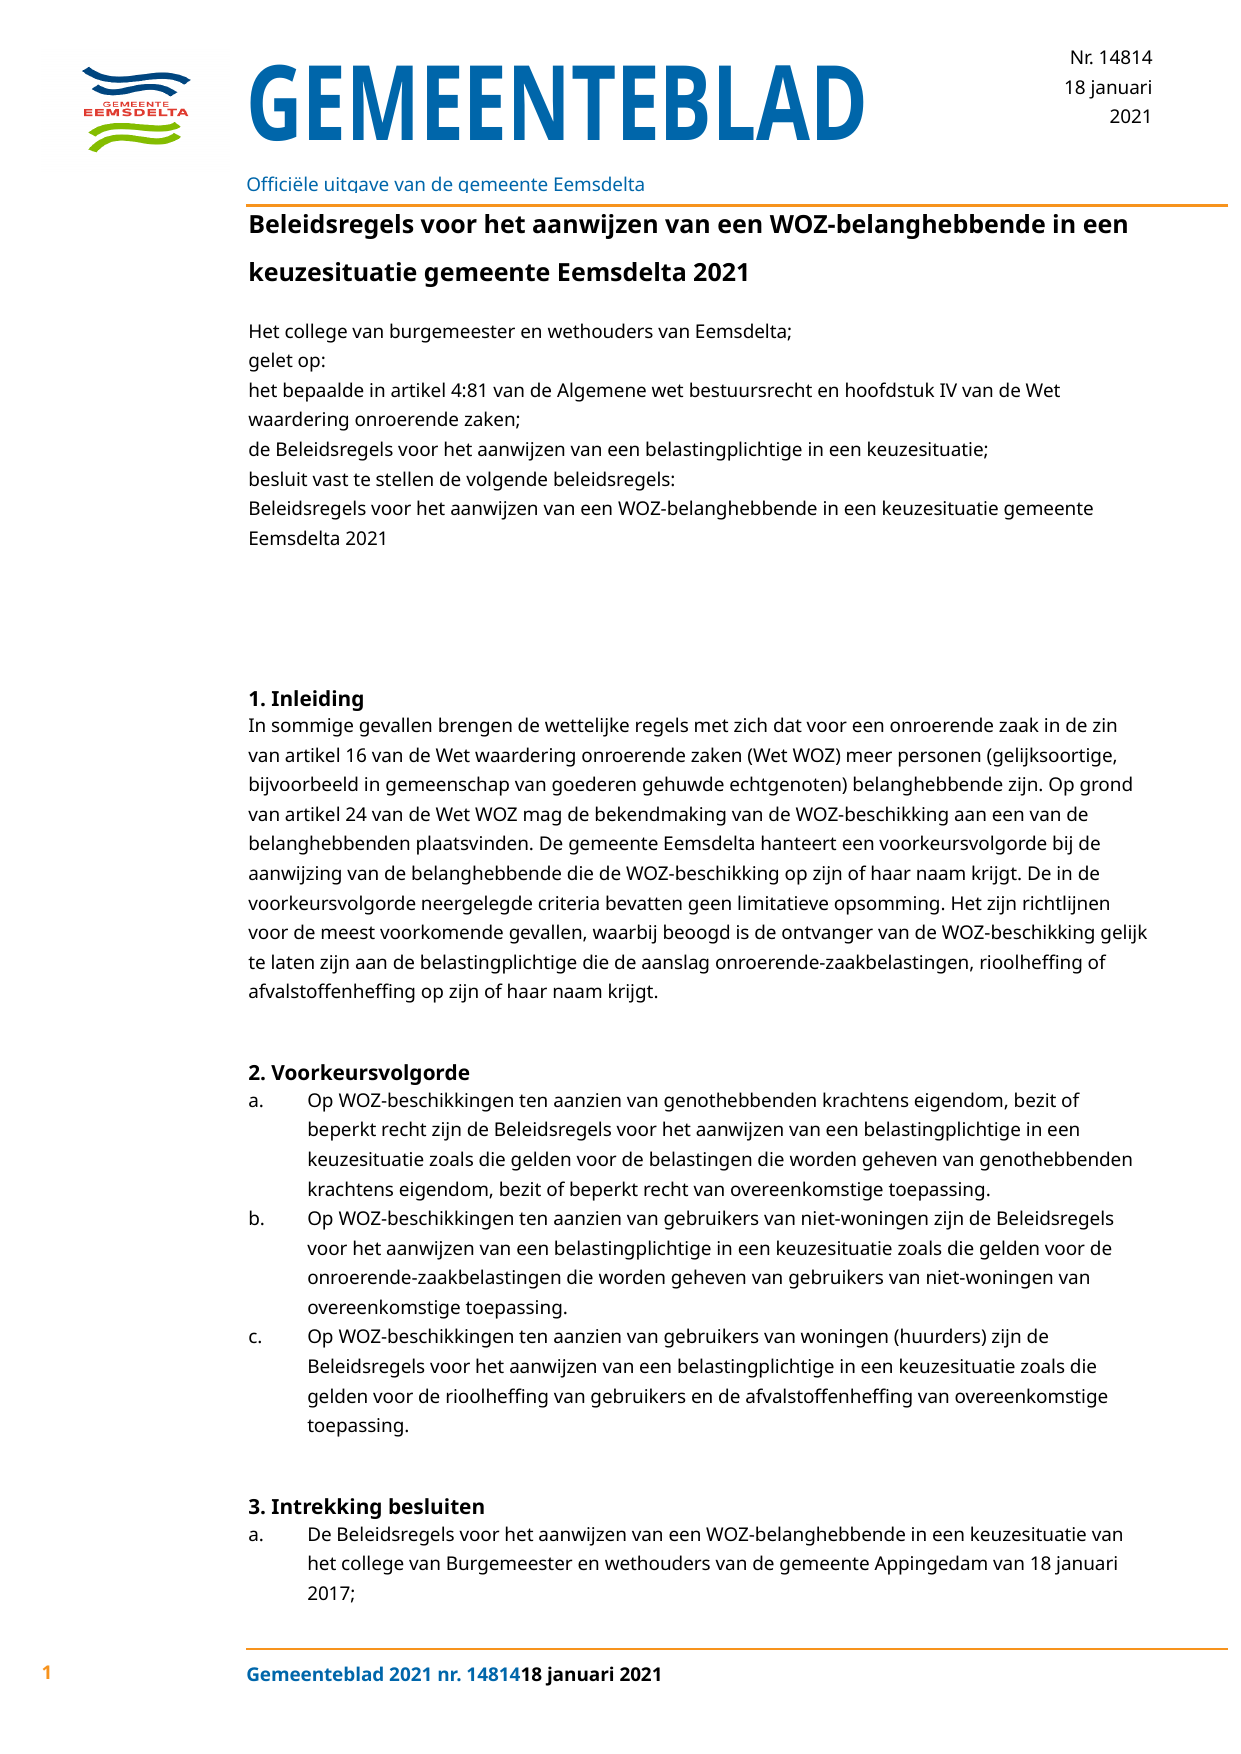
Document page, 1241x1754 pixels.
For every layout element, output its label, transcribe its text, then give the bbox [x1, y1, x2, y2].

list Op WOZ-beschikkingen ten aanzien van gebruikers van woningen (huurders) zijn de Beleidsregels voor het aanwijzen van een belastingplichtige in een keuzesituatie zoals die gelden voor de rioolheffing van gebruikers en de afvalstoffenheffing van overeenkomstige toepassing. [248, 1324, 1152, 1438]
text besluit vast te stellen de volgende beleidsregels: [248, 466, 1152, 492]
text de Beleidsregels voor het aanwijzen van een belastingplichtige in een keuzesituatie; [248, 436, 1152, 462]
list Op WOZ-beschikkingen ten aanzien van genothebbenden krachtens eigendom, bezit of beperkt recht zijn de Beleidsregels voor het aanwijzen van een belastingplichtige in een keuzesituatie zoals die gelden voor de belastingen die worden geheven van genothebbenden krachtens eigendom, bezit of beperkt recht van overeenkomstige toepassing. [248, 1087, 1152, 1201]
text In sommige gevallen brengen de wettelijke regels met zich dat voor een onroerende zaak in de zin van artikel 16 van de Wet waardering onroerende zaken (Wet WOZ) meer personen (gelijksoortige, bijvoorbeeld in gemeenschap van goederen gehuwde echtgenoten) belanghebbende zijn. Op grond van artikel 24 van de Wet WOZ mag de bekendmaking van de WOZ-beschikking aan een van de belanghebbenden plaatsvinden. De gemeente Eemsdelta hanteert een voorkeursvolgorde bij de aanwijzing van de belanghebbende die de WOZ-beschikking op zijn of haar naam krijgt. De in de voorkeursvolgorde neergelegde criteria bevatten geen limitatieve opsomming. Het zijn richtlijnen voor de meest voorkomende gevallen, waarbij beoogd is de ontvanger van de WOZ-beschikking gelijk te laten zijn aan de belastingplichtige die de aanslag onroerende-zaakbelastingen, rioolheffing of afvalstoffenheffing op zijn of haar naam krijgt. [248, 712, 1152, 1004]
text 2. Voorkeursvolgorde [248, 1058, 1152, 1087]
text 3. Intrekking besluiten [248, 1492, 1152, 1521]
picture [41, 47, 231, 172]
list De Beleidsregels voor het aanwijzen van een WOZ-belanghebbende in een keuzesituatie van het college van Burgemeester en wethouders van de gemeente Appingedam van 18 januari 2017; [248, 1521, 1152, 1606]
text Beleidsregels voor het aanwijzen van een WOZ-belanghebbende in een keuzesituatie gemeente Eemsdelta 2021 [248, 207, 1152, 288]
text het bepaalde in artikel 4:81 van de Algemene wet bestuursrecht en hoofdstuk IV van de Wet waardering onroerende zaken; [248, 377, 1152, 432]
text Beleidsregels voor het aanwijzen van een WOZ-belanghebbende in een keuzesituatie gemeente Eemsdelta 2021 [248, 495, 1152, 551]
text 1. Inleiding [248, 684, 1152, 712]
list Op WOZ-beschikkingen ten aanzien van gebruikers van niet-woningen zijn de Beleidsregels voor het aanwijzen van een belastingplichtige in een keuzesituatie zoals die gelden voor de onroerende-zaakbelastingen die worden geheven van gebruikers van niet-woningen van overeenkomstige toepassing. [248, 1205, 1152, 1320]
text gelet op: [248, 347, 1152, 373]
text Het college van burgemeester en wethouders van Eemsdelta; [248, 318, 1152, 344]
